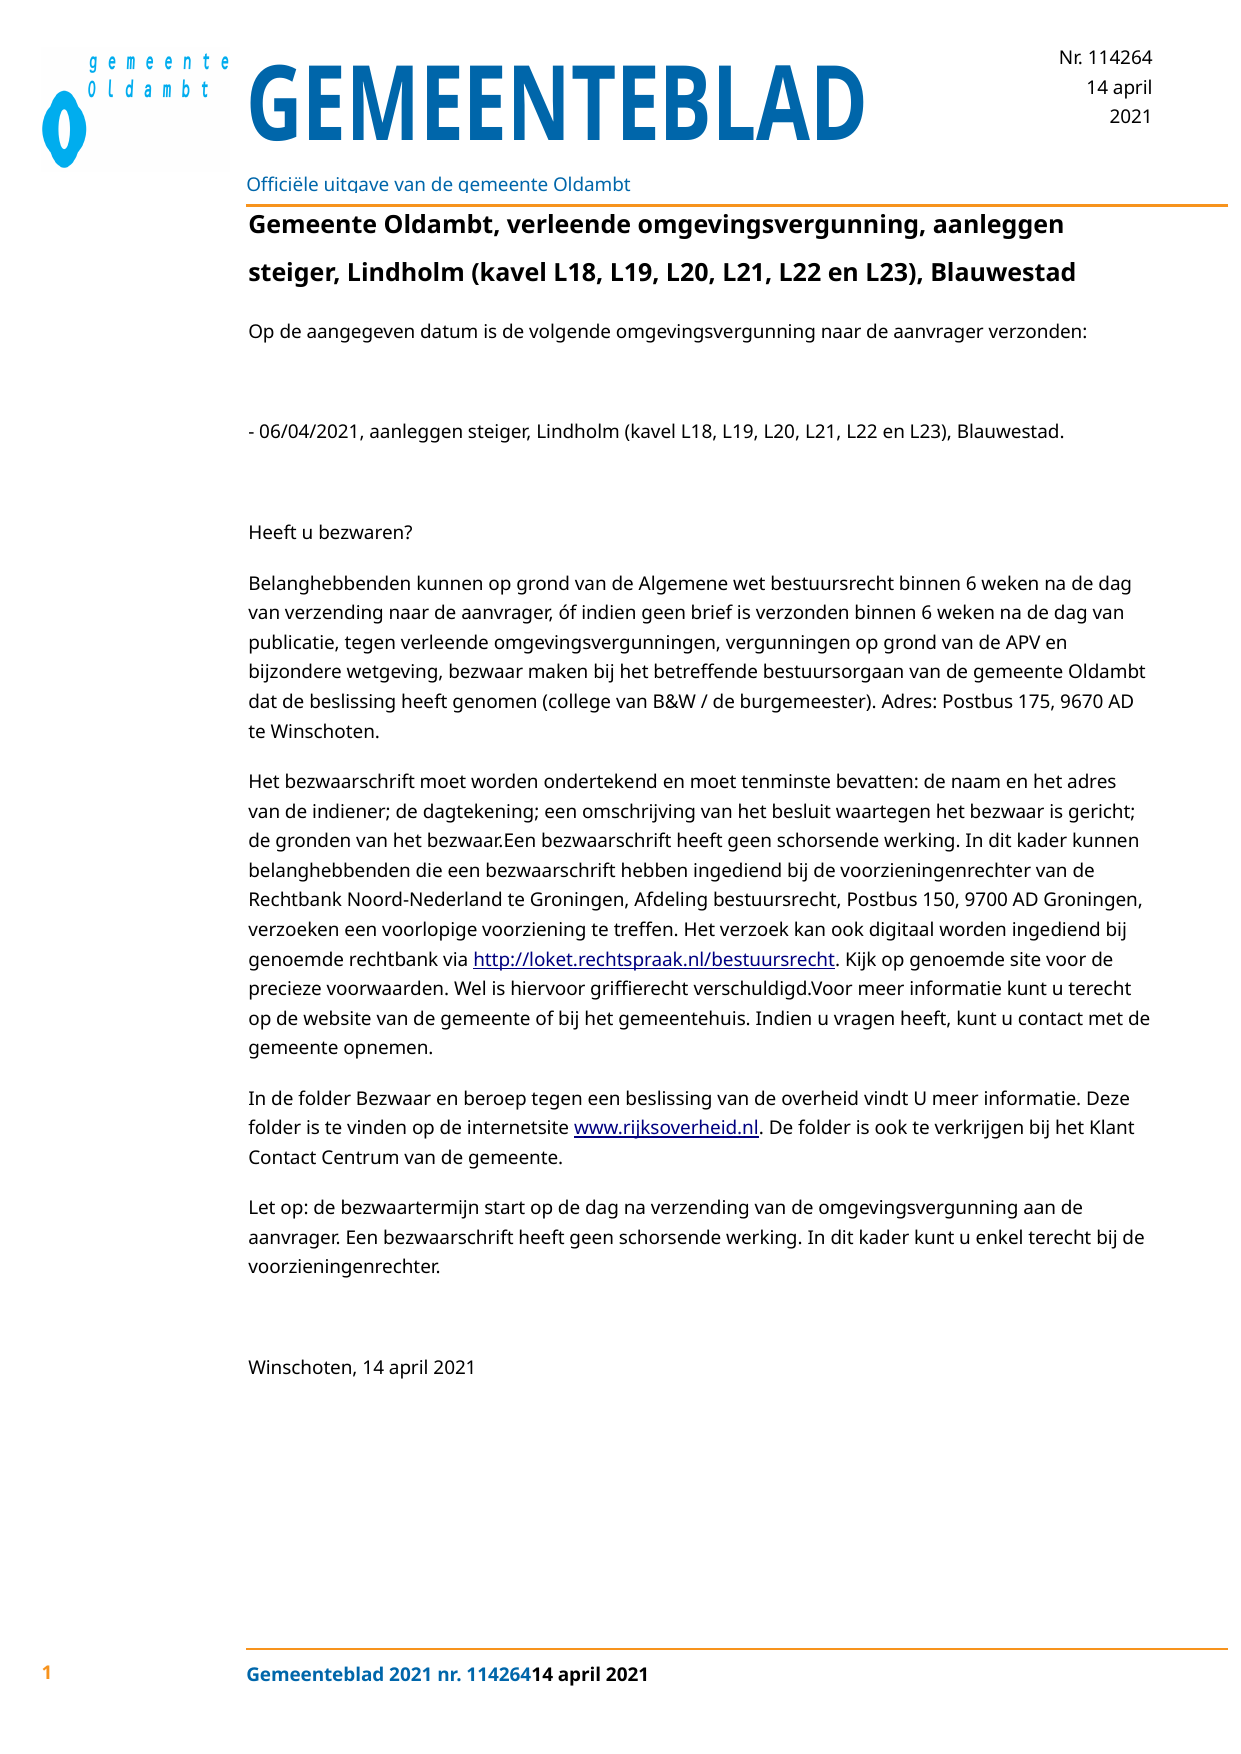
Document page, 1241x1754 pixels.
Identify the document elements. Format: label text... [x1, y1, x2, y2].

text In de folder Bezwaar en beroep tegen een beslissing van de overheid vindt U meer informatie. Deze folder is te vinden op de internetsite www.rijksoverheid.nl. De folder is ook te verkrijgen bij het Klant Contact Centrum van de gemeente. [248, 1085, 1152, 1170]
picture [41, 47, 231, 172]
text Winschoten, 14 april 2021 [248, 1354, 1152, 1380]
text Het bezwaarschrift moet worden ondertekend en moet tenminste bevatten: de naam en het adres van de indiener; de dagtekening; een omschrijving van het besluit waartegen het bezwaar is gericht; de gronden van het bezwaar.Een bezwaarschrift heeft geen schorsende werking. In dit kader kunnen belanghebbenden die een bezwaarschrift hebben ingediend bij de voorzieningenrechter van de Rechtbank Noord-Nederland te Groningen, Afdeling bestuursrecht, Postbus 150, 9700 AD Groningen, verzoeken een voorlopige voorziening te treffen. Het verzoek kan ook digitaal worden ingediend bij genoemde rechtbank via http://loket.rechtspraak.nl/bestuursrecht. Kijk op genoemde site voor de precieze voorwaarden. Wel is hiervoor griffierecht verschuldigd.Voor meer informatie kunt u terecht op de website van de gemeente of bij het gemeentehuis. Indien u vragen heeft, kunt u contact met de gemeente opnemen. [248, 768, 1152, 1060]
text Gemeente Oldambt, verleende omgevingsvergunning, aanleggen steiger, Lindholm (kavel L18, L19, L20, L21, L22 en L23), Blauwestad [248, 207, 1152, 288]
text Let op: de bezwaartermijn start op de dag na verzending van de omgevingsvergunning aan de aanvrager. Een bezwaarschrift heeft geen schorsende werking. In dit kader kunt u enkel terecht bij de voorzieningenrechter. [248, 1194, 1152, 1279]
text Belanghebbenden kunnen op grond van de Algemene wet bestuursrecht binnen 6 weken na de dag van verzending naar de aanvrager, óf indien geen brief is verzonden binnen 6 weken na de dag van publicatie, tegen verleende omgevingsvergunningen, vergunningen op grond van de APV en bijzondere wetgeving, bezwaar maken bij het betreffende bestuursorgaan van de gemeente Oldambt dat de beslissing heeft genomen (college van B&W / de burgemeester). Adres: Postbus 175, 9670 AD te Winschoten. [248, 570, 1152, 744]
text Op de aangegeven datum is de volgende omgevingsvergunning naar de aanvrager verzonden: [248, 318, 1152, 344]
text Heeft u bezwaren? [248, 519, 1152, 545]
text - 06/04/2021, aanleggen steiger, Lindholm (kavel L18, L19, L20, L21, L22 en L23), Blauwestad. [248, 419, 1152, 444]
